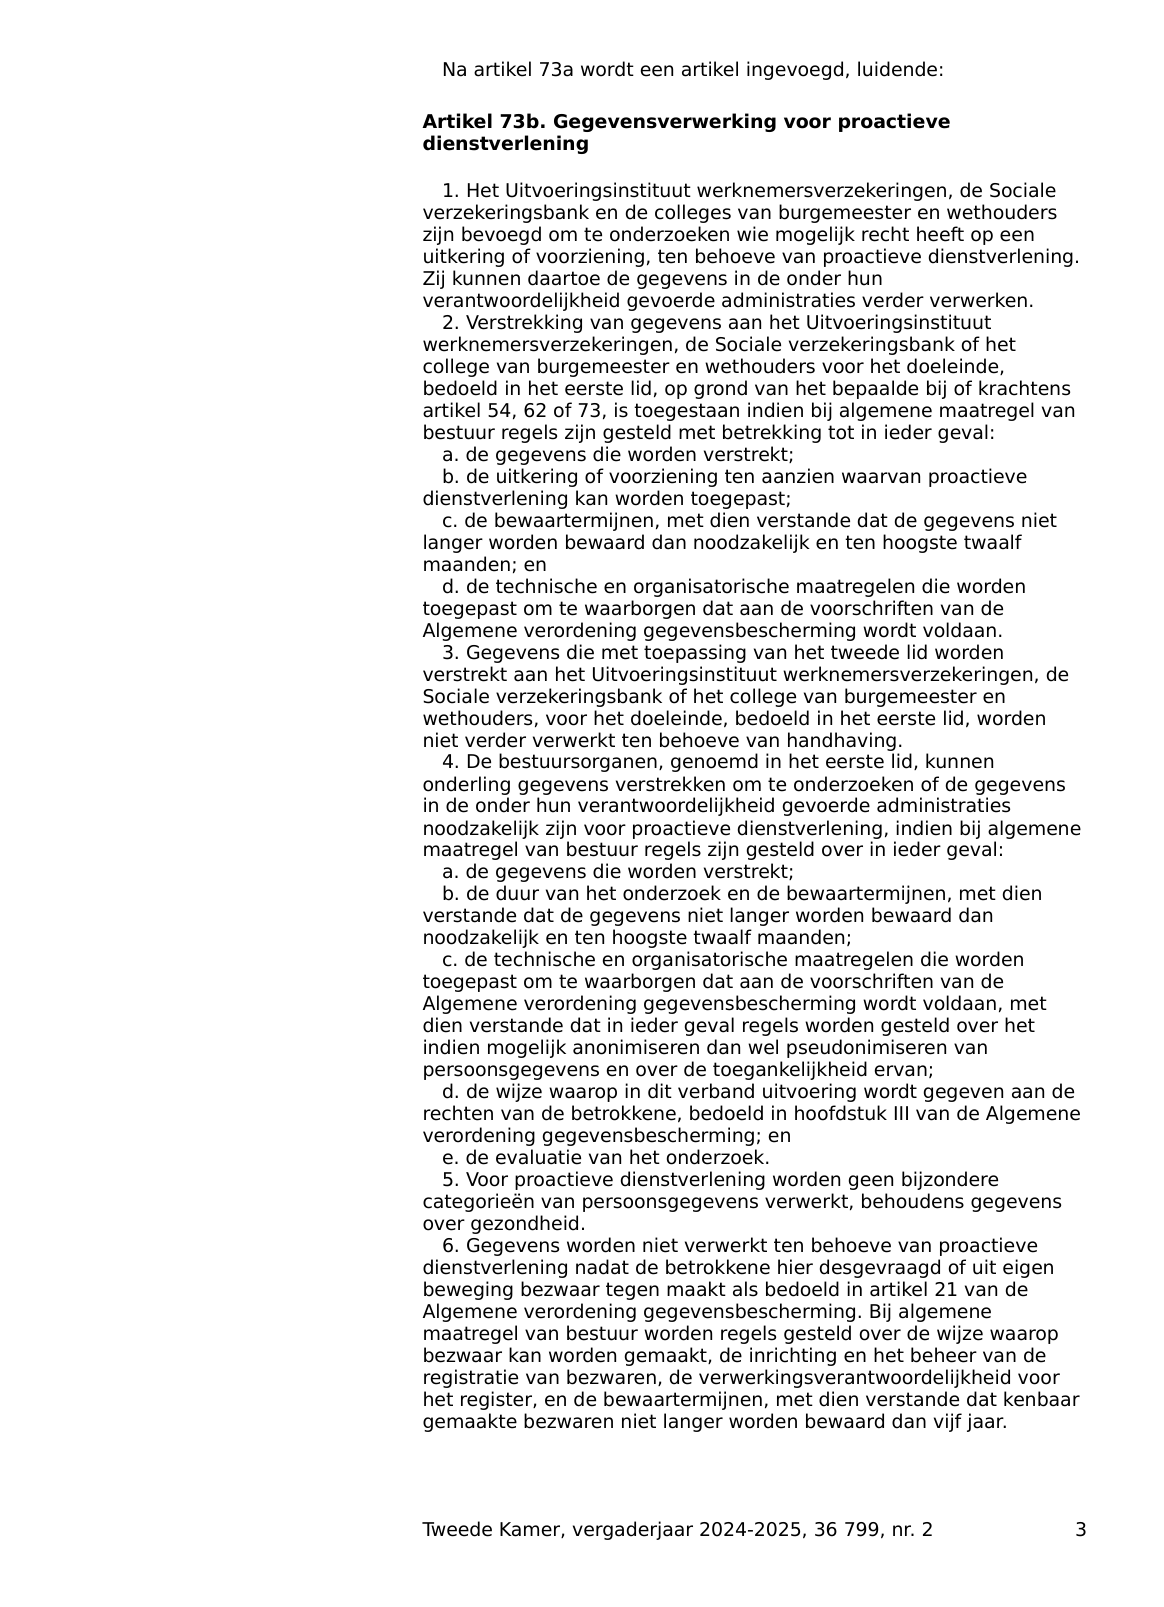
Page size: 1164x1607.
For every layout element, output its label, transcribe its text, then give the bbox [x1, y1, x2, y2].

text d. de wijze waarop in dit verband uitvoering wordt gegeven aan de rechten van de betrokkene, bedoeld in hoofdstuk III van de Algemene verordening gegevensbescherming; en [422, 1081, 1087, 1147]
text d. de technische en organisatorische maatregelen die worden toegepast om te waarborgen dat aan de voorschriften van de Algemene verordening gegevensbescherming wordt voldaan. [422, 576, 1087, 642]
text a. de gegevens die worden verstrekt; [422, 861, 1087, 883]
text a. de gegevens die worden verstrekt; [422, 444, 1087, 466]
text c. de technische en organisatorische maatregelen die worden toegepast om te waarborgen dat aan de voorschriften van de Algemene verordening gegevensbescherming wordt voldaan, met dien verstande dat in ieder geval regels worden gesteld over het indien mogelijk anonimiseren dan wel pseudonimiseren van persoonsgegevens en over de toegankelijkheid ervan; [422, 949, 1087, 1081]
text 5. Voor proactieve dienstverlening worden geen bijzondere categorieën van persoonsgegevens verwerkt, behoudens gegevens over gezondheid. [422, 1169, 1087, 1235]
text b. de duur van het onderzoek en de bewaartermijnen, met dien verstande dat de gegevens niet langer worden bewaard dan noodzakelijk en ten hoogste twaalf maanden; [422, 883, 1087, 949]
text 3. Gegevens die met toepassing van het tweede lid worden verstrekt aan het Uitvoeringsinstituut werknemersverzekeringen, de Sociale verzekeringsbank of het college van burgemeester en wethouders, voor het doeleinde, bedoeld in het eerste lid, worden niet verder verwerkt ten behoeve van handhaving. [422, 642, 1087, 751]
text e. de evaluatie van het onderzoek. [422, 1147, 1087, 1169]
text 4. De bestuursorganen, genoemd in het eerste lid, kunnen onderling gegevens verstrekken om te onderzoeken of de gegevens in de onder hun verantwoordelijkheid gevoerde administraties noodzakelijk zijn voor proactieve dienstverlening, indien bij algemene maatregel van bestuur regels zijn gesteld over in ieder geval: [422, 751, 1087, 861]
text b. de uitkering of voorziening ten aanzien waarvan proactieve dienstverlening kan worden toegepast; [422, 466, 1087, 510]
text 6. Gegevens worden niet verwerkt ten behoeve van proactieve dienstverlening nadat de betrokkene hier desgevraagd of uit eigen beweging bezwaar tegen maakt als bedoeld in artikel 21 van de Algemene verordening gegevensbescherming. Bij algemene maatregel van bestuur worden regels gesteld over de wijze waarop bezwaar kan worden gemaakt, de inrichting en het beheer van de registratie van bezwaren, de verwerkingsverantwoordelijkheid voor het register, en de bewaartermijnen, met dien verstande dat kenbaar gemaakte bezwaren niet langer worden bewaard dan vijf jaar. [422, 1235, 1087, 1433]
subtitle Artikel 73b. Gegevensverwerking voor proactieve dienstverlening [422, 111, 1087, 155]
text c. de bewaartermijnen, met dien verstande dat de gegevens niet langer worden bewaard dan noodzakelijk en ten hoogste twaalf maanden; en [422, 510, 1087, 576]
text 1. Het Uitvoeringsinstituut werknemersverzekeringen, de Sociale verzekeringsbank en de colleges van burgemeester en wethouders zijn bevoegd om te onderzoeken wie mogelijk recht heeft op een uitkering of voorziening, ten behoeve van proactieve dienstverlening. Zij kunnen daartoe de gegevens in de onder hun verantwoordelijkheid gevoerde administraties verder verwerken. [422, 180, 1087, 312]
text Na artikel 73a wordt een artikel ingevoegd, luidende: [422, 59, 1087, 81]
text 2. Verstrekking van gegevens aan het Uitvoeringsinstituut werknemersverzekeringen, de Sociale verzekeringsbank of het college van burgemeester en wethouders voor het doeleinde, bedoeld in het eerste lid, op grond van het bepaalde bij of krachtens artikel 54, 62 of 73, is toegestaan indien bij algemene maatregel van bestuur regels zijn gesteld met betrekking tot in ieder geval: [422, 312, 1087, 444]
